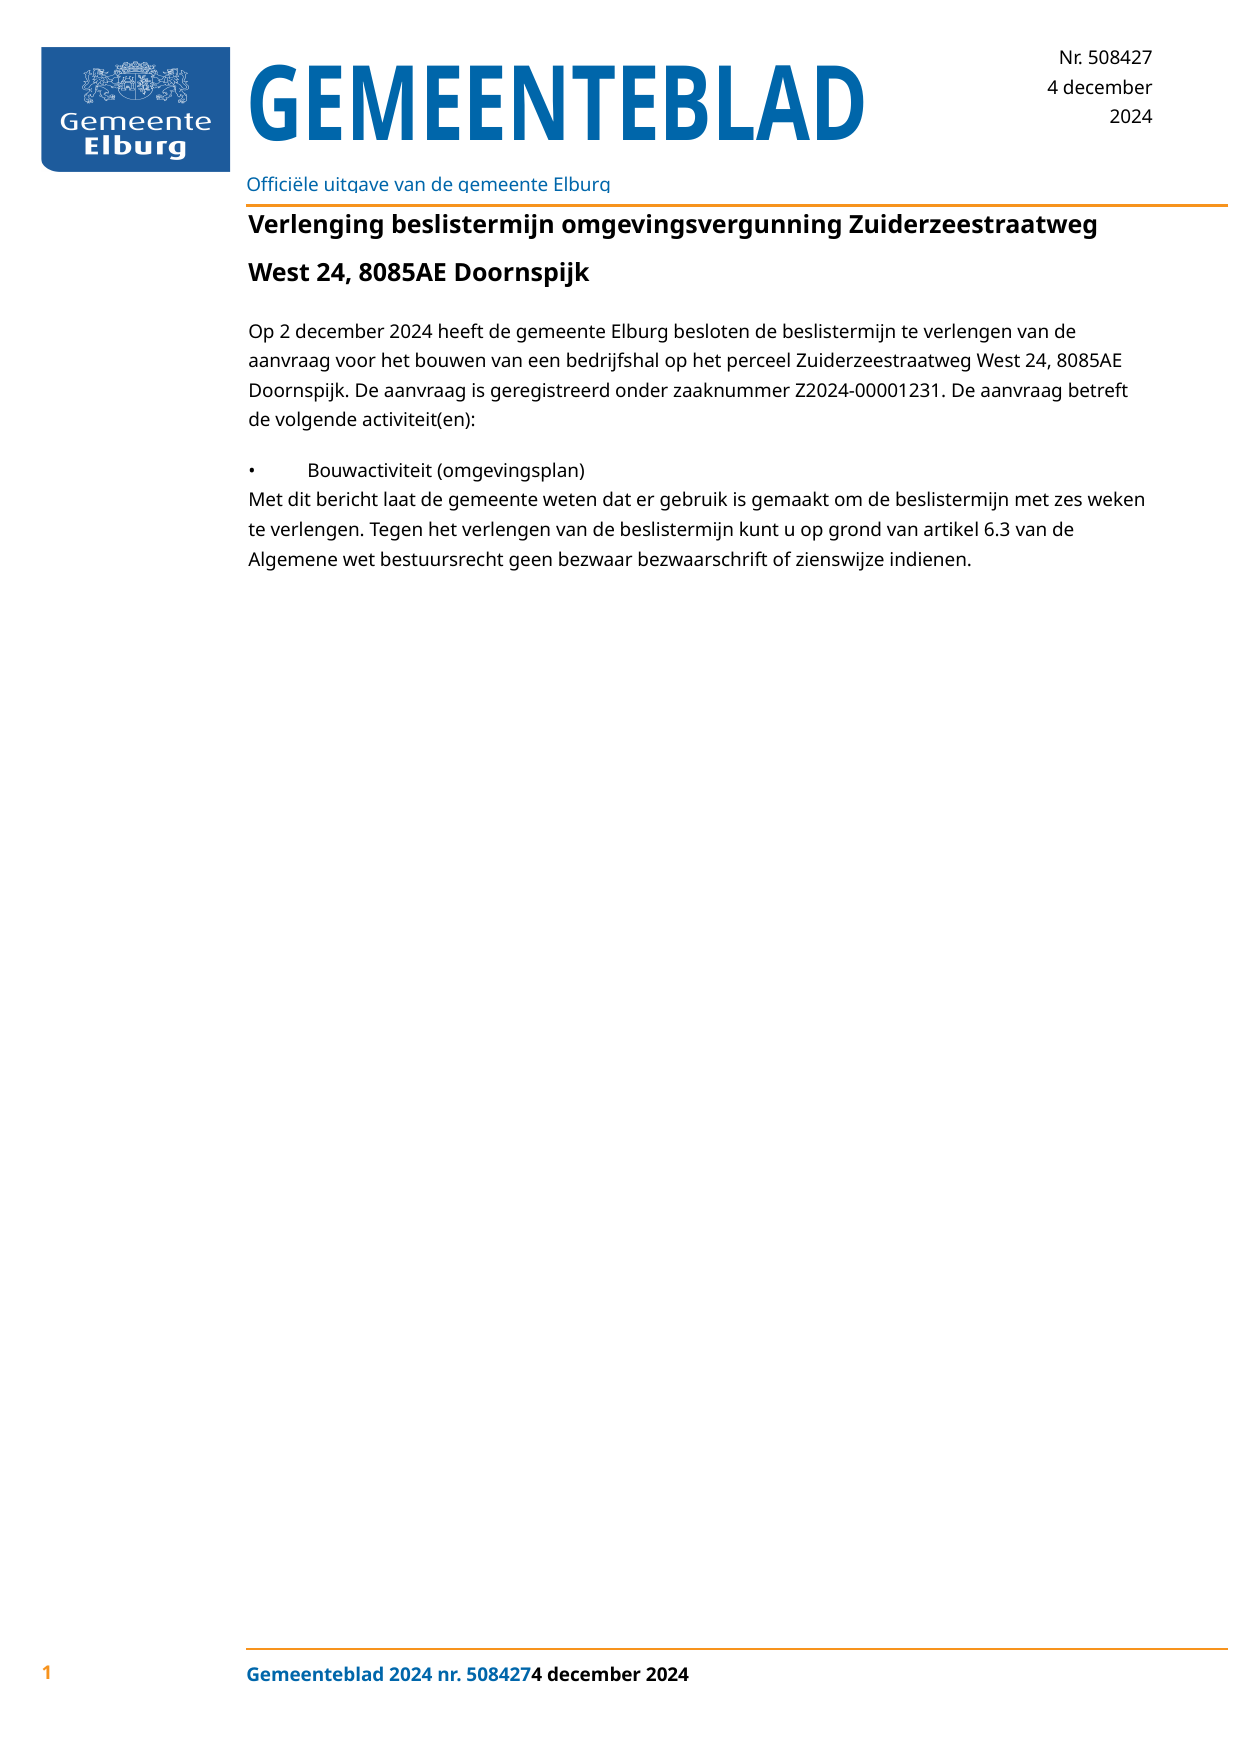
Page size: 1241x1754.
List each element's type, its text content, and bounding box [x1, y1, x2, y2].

list Bouwactiviteit (omgevingsplan) [248, 457, 1152, 483]
text Met dit bericht laat de gemeente weten dat er gebruik is gemaakt om de beslistermijn met zes weken te verlengen. Tegen het verlengen van de beslistermijn kunt u op grond van artikel 6.3 van de Algemene wet bestuursrecht geen bezwaar bezwaarschrift of zienswijze indienen. [248, 487, 1152, 572]
picture [41, 47, 231, 172]
text Verlenging beslistermijn omgevingsvergunning Zuiderzeestraatweg West 24, 8085AE Doornspijk [248, 207, 1152, 288]
text Op 2 december 2024 heeft de gemeente Elburg besloten de beslistermijn te verlengen van de aanvraag voor het bouwen van een bedrijfshal op het perceel Zuiderzeestraatweg West 24, 8085AE Doornspijk. De aanvraag is geregistreerd onder zaaknummer Z2024-00001231. De aanvraag betreft de volgende activiteit(en): [248, 318, 1152, 432]
